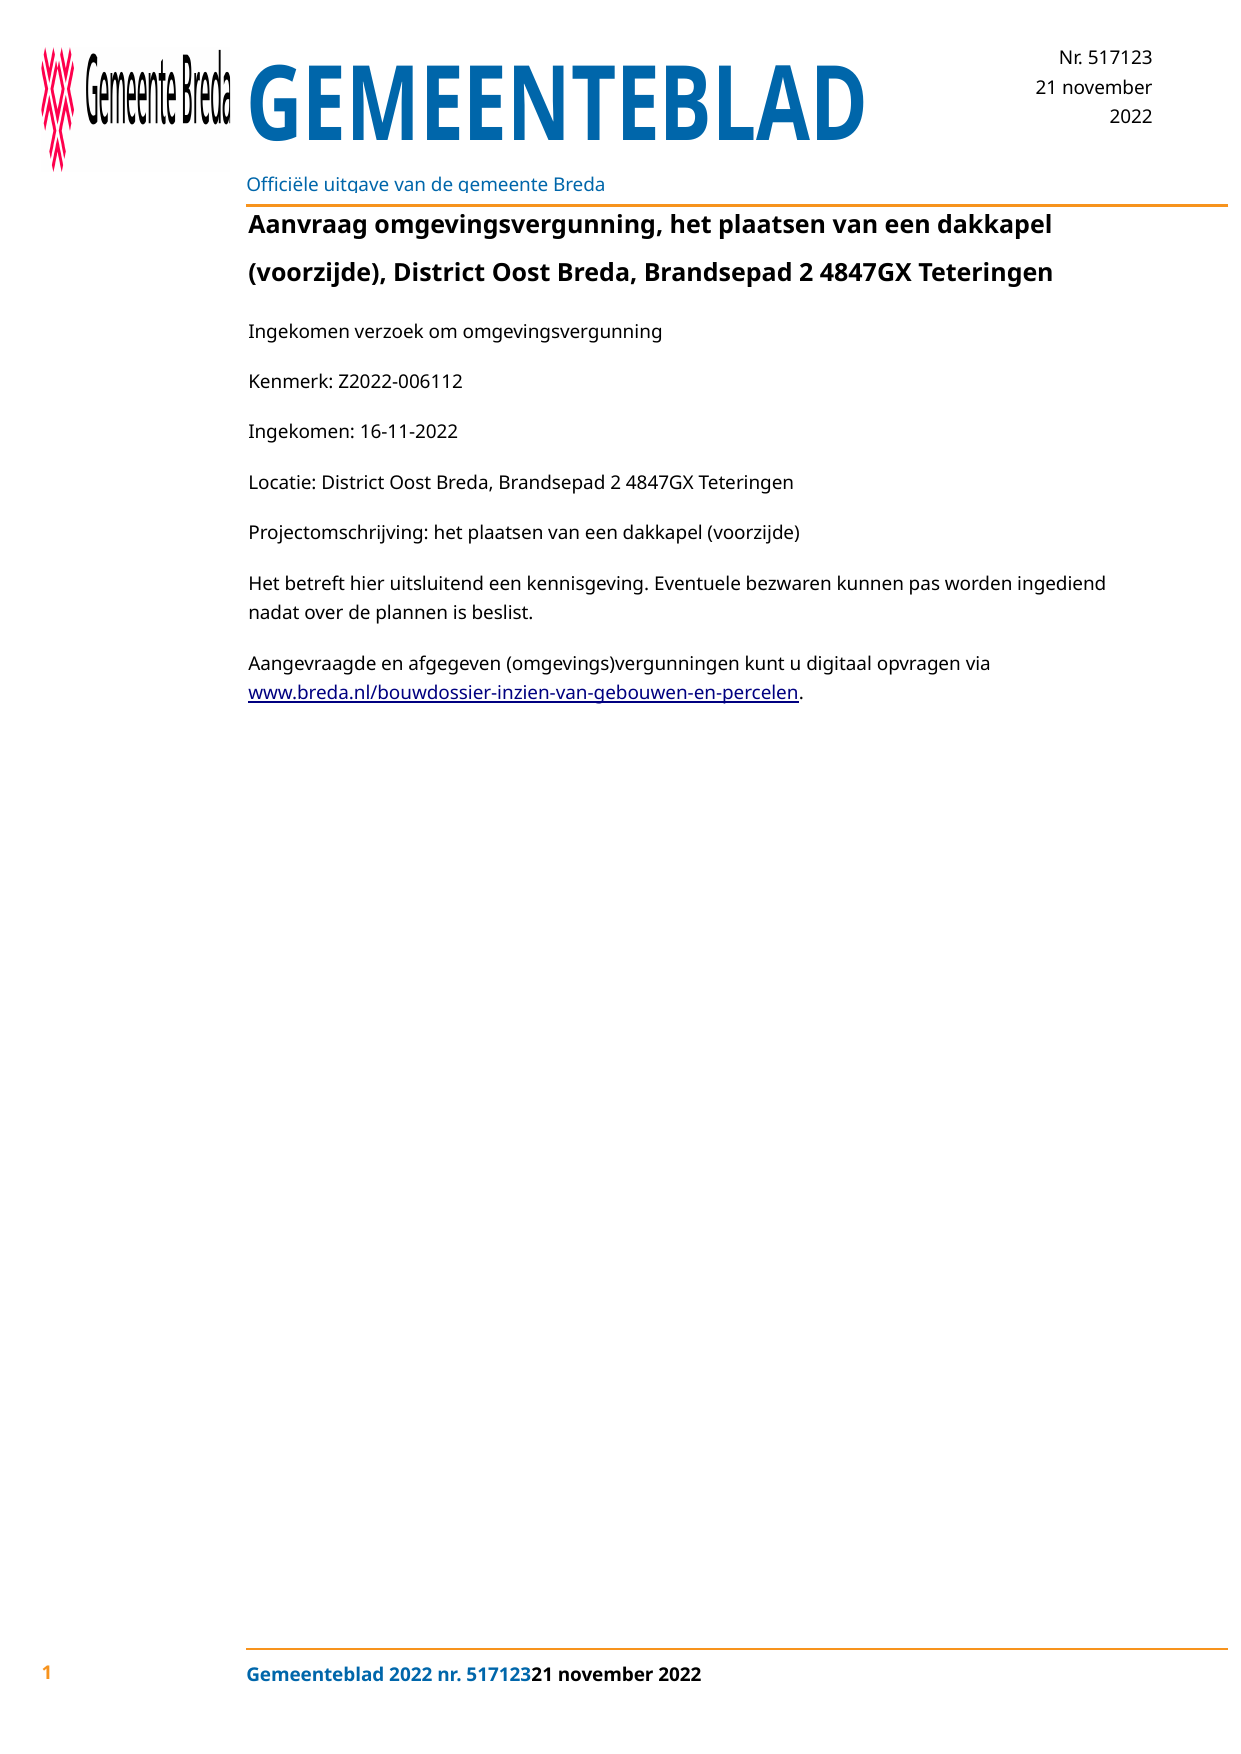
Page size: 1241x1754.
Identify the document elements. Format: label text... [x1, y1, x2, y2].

text Aanvraag omgevingsvergunning, het plaatsen van een dakkapel (voorzijde), District Oost Breda, Brandsepad 2 4847GX Teteringen [248, 207, 1152, 288]
picture [41, 47, 231, 172]
text Ingekomen verzoek om omgevingsvergunning [248, 318, 1152, 344]
text Het betreft hier uitsluitend een kennisgeving. Eventuele bezwaren kunnen pas worden ingediend nadat over de plannen is beslist. [248, 570, 1152, 625]
text Projectomschrijving: het plaatsen van een dakkapel (voorzijde) [248, 519, 1152, 545]
text Locatie: District Oost Breda, Brandsepad 2 4847GX Teteringen [248, 469, 1152, 495]
text Ingekomen: 16-11-2022 [248, 419, 1152, 444]
text Kenmerk: Z2022-006112 [248, 368, 1152, 394]
text Aangevraagde en afgegeven (omgevings)vergunningen kunt u digitaal opvragen via www.breda.nl/bouwdossier-inzien-van-gebouwen-en-percelen. [248, 650, 1152, 705]
